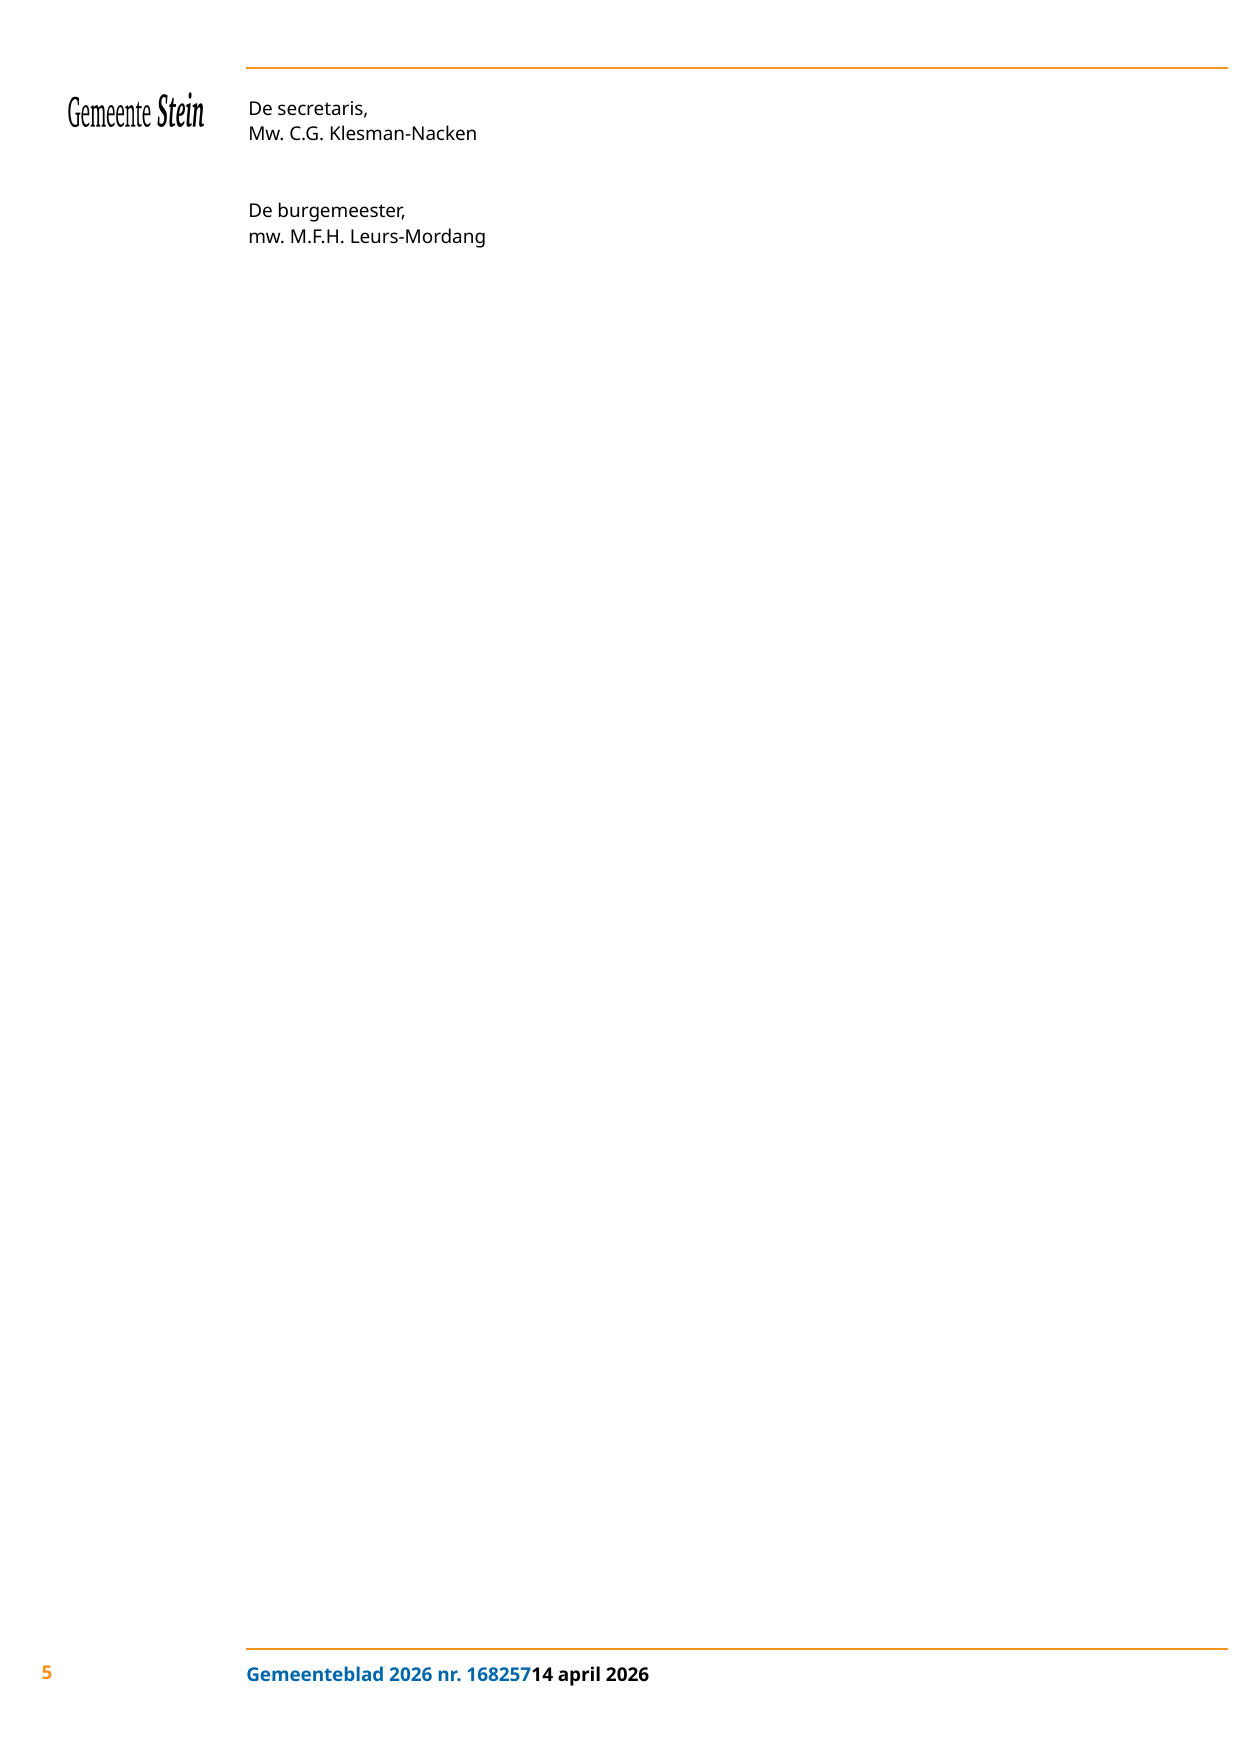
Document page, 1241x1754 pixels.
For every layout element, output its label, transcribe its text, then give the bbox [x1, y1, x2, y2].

text De burgemeester, [248, 198, 1152, 223]
text De secretaris, [248, 95, 1152, 121]
text mw. M.F.H. Leurs-Mordang [248, 223, 1152, 249]
picture [41, 47, 231, 172]
text Mw. C.G. Klesman-Nacken [248, 121, 1152, 146]
